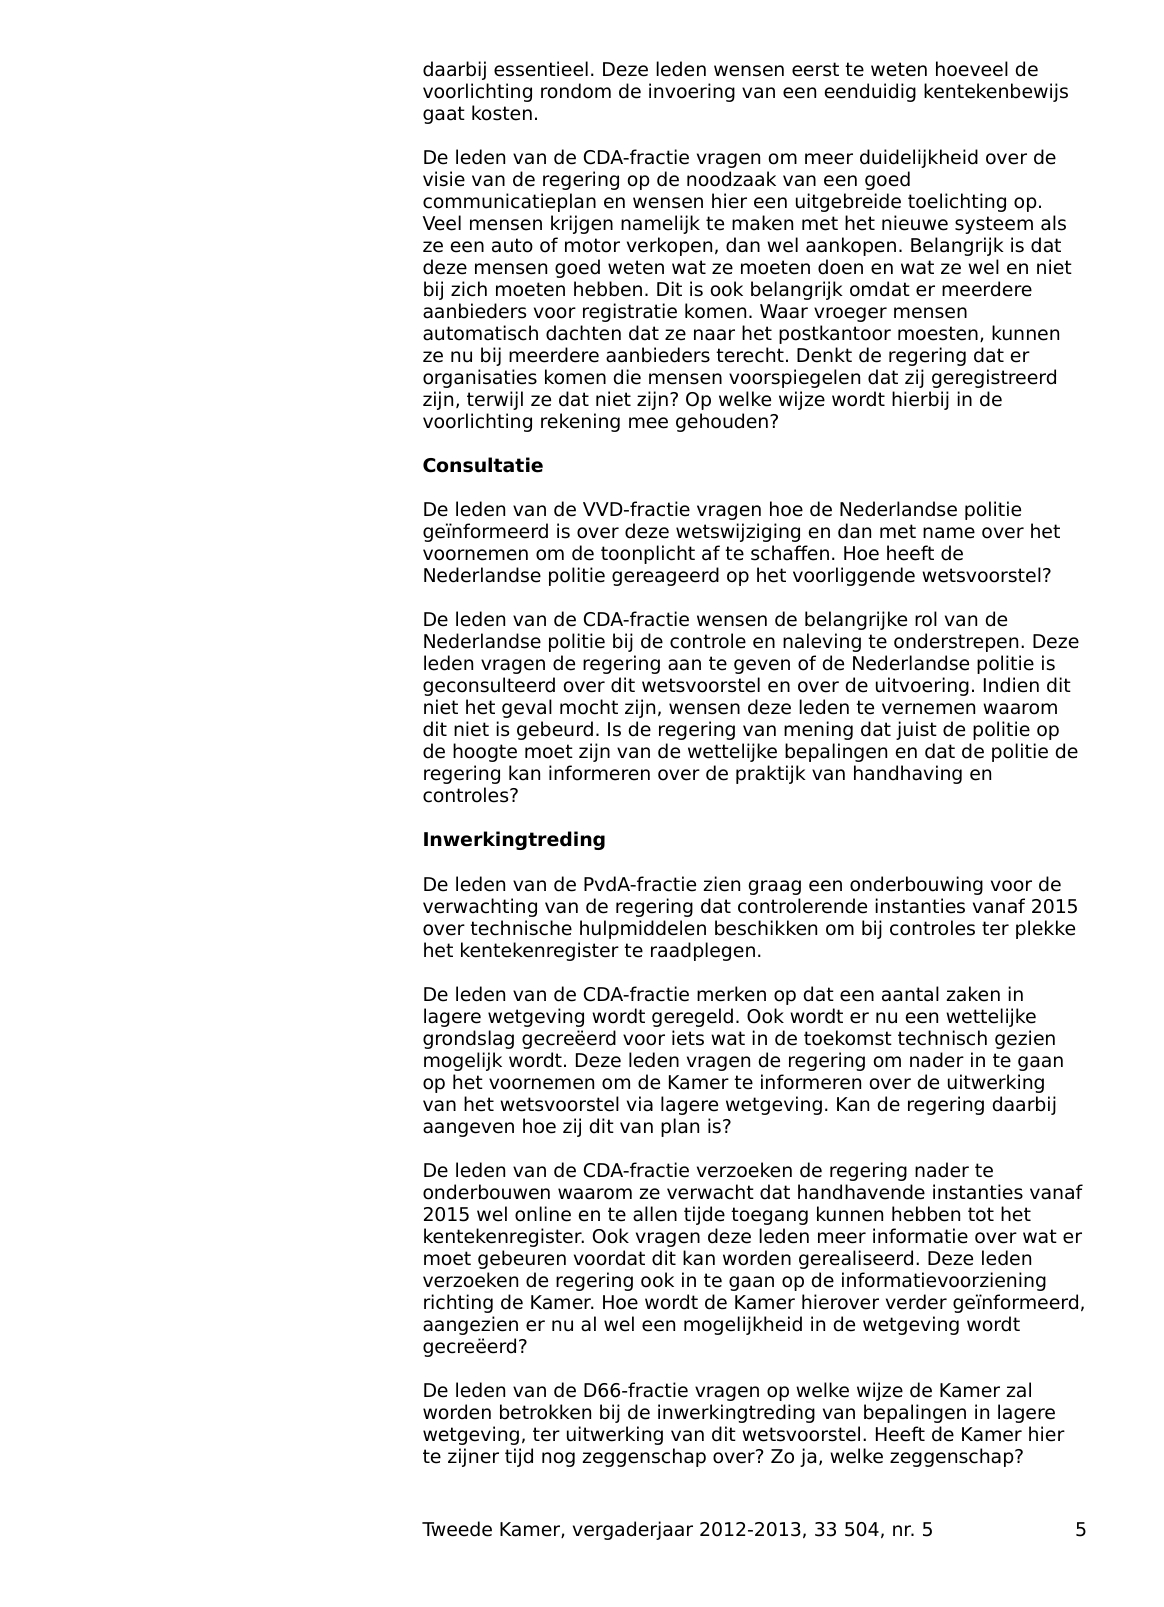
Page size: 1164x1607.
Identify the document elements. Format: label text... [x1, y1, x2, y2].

text De leden van de CDA-fractie merken op dat een aantal zaken in lagere wetgeving wordt geregeld. Ook wordt er nu een wettelijke grondslag gecreëerd voor iets wat in de toekomst technisch gezien mogelijk wordt. Deze leden vragen de regering om nader in te gaan op het voornemen om de Kamer te informeren over de uitwerking van het wetsvoorstel via lagere wetgeving. Kan de regering daarbij aangeven hoe zij dit van plan is? [422, 984, 1087, 1137]
text De leden van de CDA-fractie vragen om meer duidelijkheid over de visie van de regering op de noodzaak van een goed communicatieplan en wensen hier een uitgebreide toelichting op. Veel mensen krijgen namelijk te maken met het nieuwe systeem als ze een auto of motor verkopen, dan wel aankopen. Belangrijk is dat deze mensen goed weten wat ze moeten doen en wat ze wel en niet bij zich moeten hebben. Dit is ook belangrijk omdat er meerdere aanbieders voor registratie komen. Waar vroeger mensen automatisch dachten dat ze naar het postkantoor moesten, kunnen ze nu bij meerdere aanbieders terecht. Denkt de regering dat er organisaties komen die mensen voorspiegelen dat zij geregistreerd zijn, terwijl ze dat niet zijn? Op welke wijze wordt hierbij in de voorlichting rekening mee gehouden? [422, 147, 1087, 433]
text De leden van de PvdA-fractie zien graag een onderbouwing voor de verwachting van de regering dat controlerende instanties vanaf 2015 over technische hulpmiddelen beschikken om bij controles ter plekke het kentekenregister te raadplegen. [422, 873, 1087, 961]
text De leden van de VVD-fractie vragen hoe de Nederlandse politie geïnformeerd is over deze wetswijziging en dan met name over het voornemen om de toonplicht af te schaffen. Hoe heeft de Nederlandse politie gereageerd op het voorliggende wetsvoorstel? [422, 499, 1087, 587]
text De leden van de D66-fractie vragen op welke wijze de Kamer zal worden betrokken bij de inwerkingtreding van bepalingen in lagere wetgeving, ter uitwerking van dit wetsvoorstel. Heeft de Kamer hier te zijner tijd nog zeggenschap over? Zo ja, welke zeggenschap? [422, 1380, 1087, 1468]
subtitle Consultatie [422, 455, 1087, 477]
text daarbij essentieel. Deze leden wensen eerst te weten hoeveel de voorlichting rondom de invoering van een eenduidig kentekenbewijs gaat kosten. [422, 59, 1087, 125]
subtitle Inwerkingtreding [422, 829, 1087, 851]
text De leden van de CDA-fractie wensen de belangrijke rol van de Nederlandse politie bij de controle en naleving te onderstrepen. Deze leden vragen de regering aan te geven of de Nederlandse politie is geconsulteerd over dit wetsvoorstel en over de uitvoering. Indien dit niet het geval mocht zijn, wensen deze leden te vernemen waarom dit niet is gebeurd. Is de regering van mening dat juist de politie op de hoogte moet zijn van de wettelijke bepalingen en dat de politie de regering kan informeren over de praktijk van handhaving en controles? [422, 609, 1087, 807]
text De leden van de CDA-fractie verzoeken de regering nader te onderbouwen waarom ze verwacht dat handhavende instanties vanaf 2015 wel online en te allen tijde toegang kunnen hebben tot het kentekenregister. Ook vragen deze leden meer informatie over wat er moet gebeuren voordat dit kan worden gerealiseerd. Deze leden verzoeken de regering ook in te gaan op de informatievoorziening richting de Kamer. Hoe wordt de Kamer hierover verder geïnformeerd, aangezien er nu al wel een mogelijkheid in de wetgeving wordt gecreëerd? [422, 1160, 1087, 1357]
